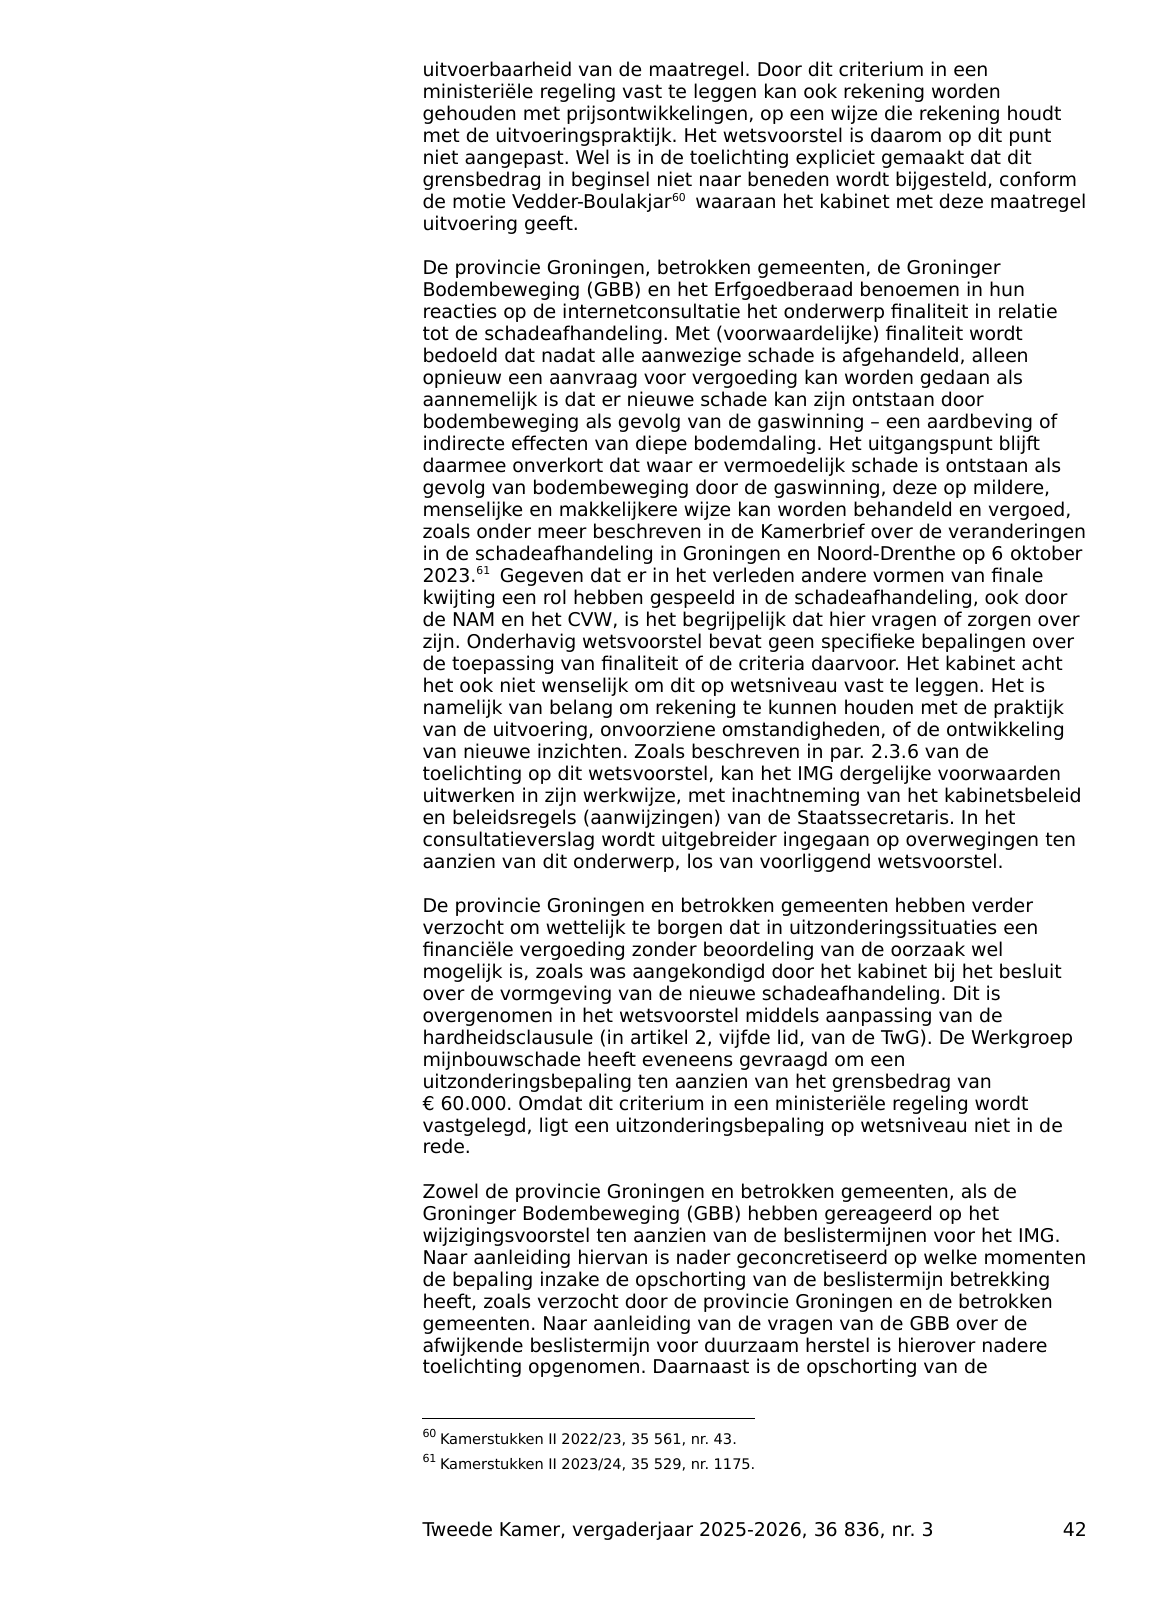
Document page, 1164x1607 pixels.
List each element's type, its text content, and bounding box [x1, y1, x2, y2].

text uitvoerbaarheid van de maatregel. Door dit criterium in een ministeriële regeling vast te leggen kan ook rekening worden gehouden met prijsontwikkelingen, op een wijze die rekening houdt met de uitvoeringspraktijk. Het wetsvoorstel is daarom op dit punt niet aangepast. Wel is in de toelichting expliciet gemaakt dat dit grensbedrag in beginsel niet naar beneden wordt bijgesteld, conform de motie Vedder-Boulakjar waaraan het kabinet met deze maatregel uitvoering geeft. [422, 59, 1087, 235]
text Kamerstukken II 2022/23, 35 561, nr. 43. [422, 1427, 1087, 1449]
text De provincie Groningen, betrokken gemeenten, de Groninger Bodembeweging (GBB) en het Erfgoedberaad benoemen in hun reacties op de internetconsultatie het onderwerp finaliteit in relatie tot de schadeafhandeling. Met (voorwaardelijke) finaliteit wordt bedoeld dat nadat alle aanwezige schade is afgehandeld, alleen opnieuw een aanvraag voor vergoeding kan worden gedaan als aannemelijk is dat er nieuwe schade kan zijn ontstaan door bodembeweging als gevolg van de gaswinning – een aardbeving of indirecte effecten van diepe bodemdaling. Het uitgangspunt blijft daarmee onverkort dat waar er vermoedelijk schade is ontstaan als gevolg van bodembeweging door de gaswinning, deze op mildere, menselijke en makkelijkere wijze kan worden behandeld en vergoed, zoals onder meer beschreven in de Kamerbrief over de veranderingen in de schadeafhandeling in Groningen en Noord-Drenthe op 6 oktober 2023. Gegeven dat er in het verleden andere vormen van finale kwijting een rol hebben gespeeld in de schadeafhandeling, ook door de NAM en het CVW, is het begrijpelijk dat hier vragen of zorgen over zijn. Onderhavig wetsvoorstel bevat geen specifieke bepalingen over de toepassing van finaliteit of de criteria daarvoor. Het kabinet acht het ook niet wenselijk om dit op wetsniveau vast te leggen. Het is namelijk van belang om rekening te kunnen houden met de praktijk van de uitvoering, onvoorziene omstandigheden, of de ontwikkeling van nieuwe inzichten. Zoals beschreven in par. 2.3.6 van de toelichting op dit wetsvoorstel, kan het IMG dergelijke voorwaarden uitwerken in zijn werkwijze, met inachtneming van het kabinetsbeleid en beleidsregels (aanwijzingen) van de Staatssecretaris. In het consultatieverslag wordt uitgebreider ingegaan op overwegingen ten aanzien van dit onderwerp, los van voorliggend wetsvoorstel. [422, 257, 1087, 872]
text Zowel de provincie Groningen en betrokken gemeenten, als de Groninger Bodembeweging (GBB) hebben gereageerd op het wijzigingsvoorstel ten aanzien van de beslistermijnen voor het IMG. Naar aanleiding hiervan is nader geconcretiseerd op welke momenten de bepaling inzake de opschorting van de beslistermijn betrekking heeft, zoals verzocht door de provincie Groningen en de betrokken gemeenten. Naar aanleiding van de vragen van de GBB over de afwijkende beslistermijn voor duurzaam herstel is hierover nadere toelichting opgenomen. Daarnaast is de opschorting van de [422, 1181, 1087, 1378]
text De provincie Groningen en betrokken gemeenten hebben verder verzocht om wettelijk te borgen dat in uitzonderingssituaties een financiële vergoeding zonder beoordeling van de oorzaak wel mogelijk is, zoals was aangekondigd door het kabinet bij het besluit over de vormgeving van de nieuwe schadeafhandeling. Dit is overgenomen in het wetsvoorstel middels aanpassing van de hardheidsclausule (in artikel 2, vijfde lid, van de TwG). De Werkgroep mijnbouwschade heeft eveneens gevraagd om een uitzonderingsbepaling ten aanzien van het grensbedrag van € 60.000. Omdat dit criterium in een ministeriële regeling wordt vastgelegd, ligt een uitzonderingsbepaling op wetsniveau niet in de rede. [422, 895, 1087, 1158]
text Kamerstukken II 2023/24, 35 529, nr. 1175. [422, 1452, 1087, 1474]
